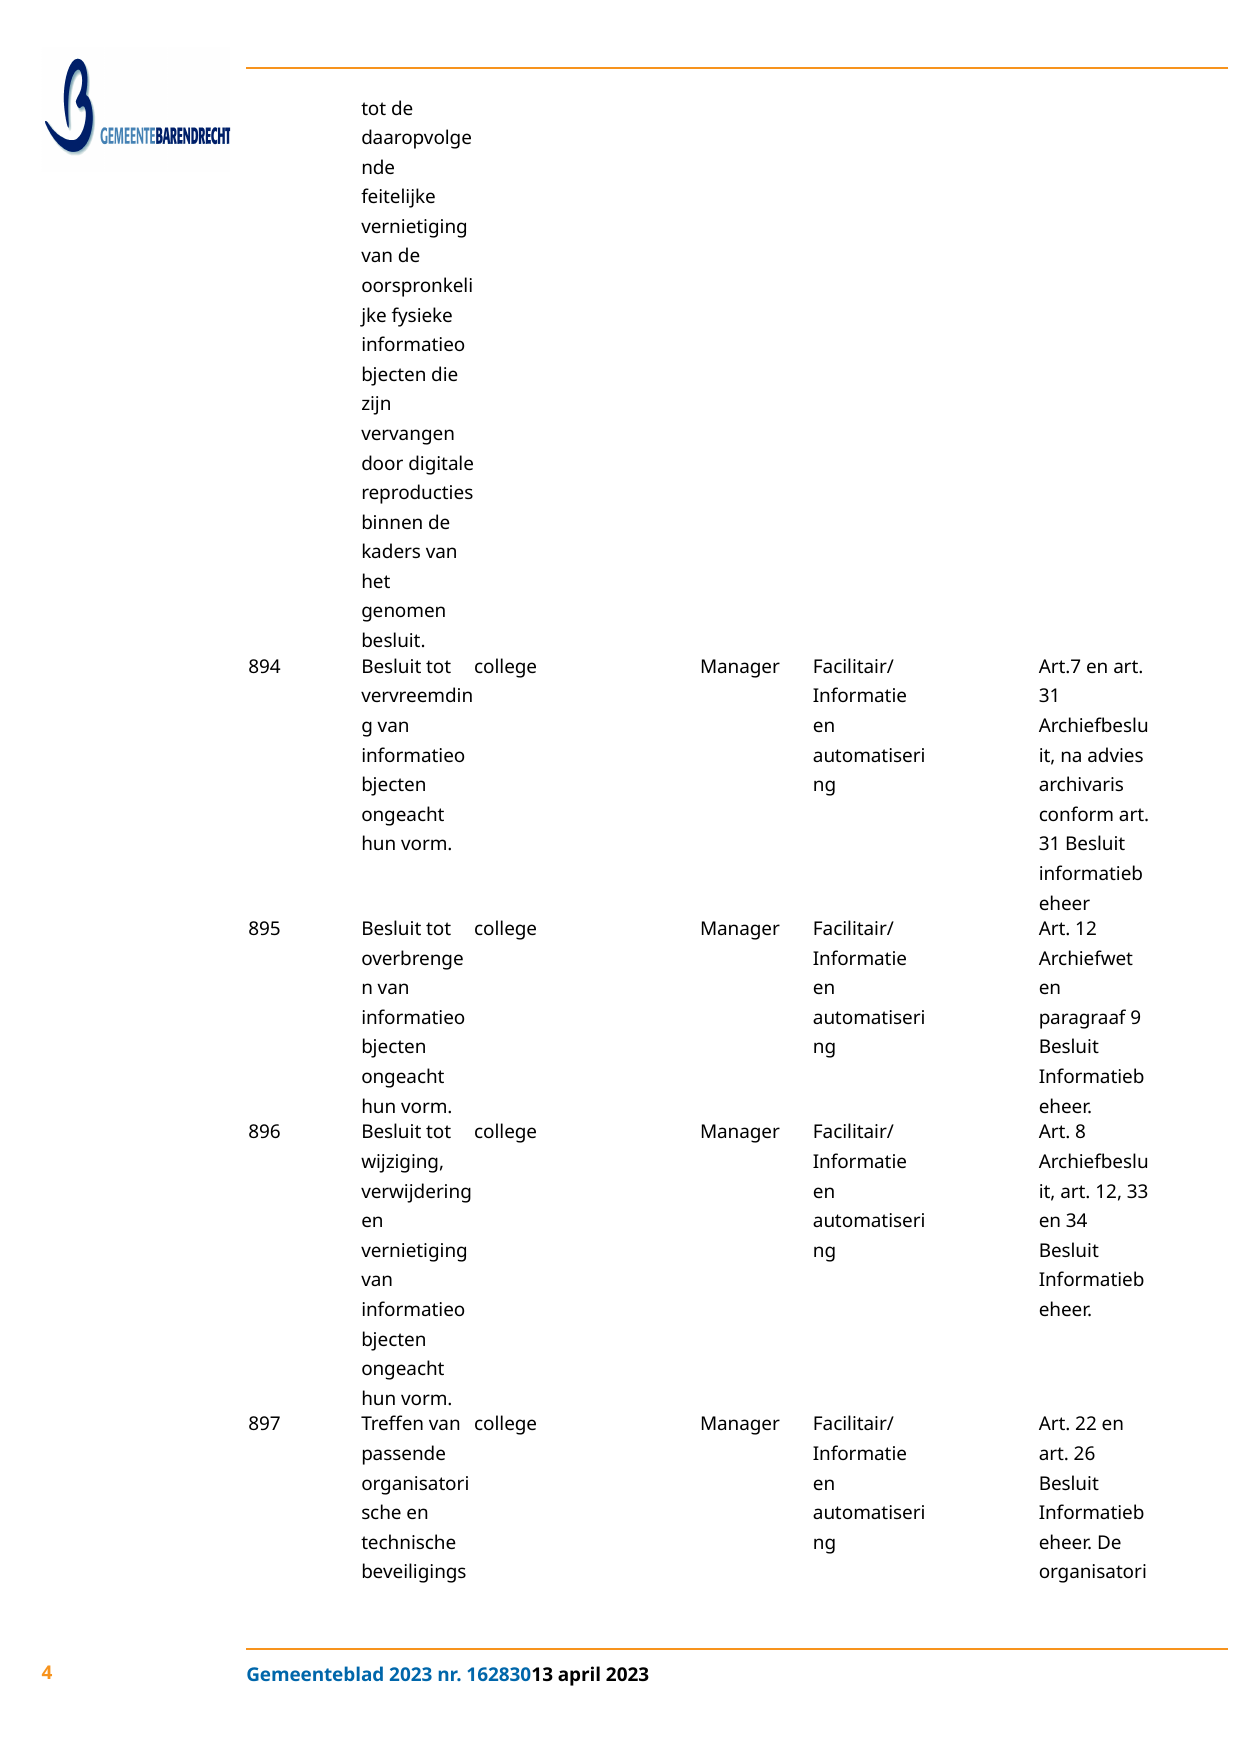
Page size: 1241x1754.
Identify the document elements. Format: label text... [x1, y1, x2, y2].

table_cell Besluit tot wijziging, verwijdering en vernietiging van informatieobjecten ongeacht hun vorm. [361, 1119, 474, 1411]
table_cell college [474, 1411, 587, 1584]
table_cell Besluit tot vervreemding van informatieobjecten ongeacht hun vorm. [361, 653, 474, 915]
table_cell [700, 95, 813, 653]
table_cell Manager [700, 653, 813, 915]
table_cell [587, 95, 700, 653]
table_cell [587, 1411, 700, 1584]
table_cell [474, 95, 587, 653]
table_cell college [474, 653, 587, 915]
table_cell [926, 915, 1038, 1119]
table_cell 896 [248, 1119, 361, 1411]
table_cell [587, 1119, 700, 1411]
table_cell [587, 653, 700, 915]
table_cell [1039, 95, 1152, 653]
table_cell Besluit tot overbrengen van informatieobjecten ongeacht hun vorm. [361, 915, 474, 1119]
table_cell tot de daaropvolgende feitelijke vernietiging van de oorspronkelijke fysieke informatieobjecten die zijn vervangen door digitale reproducties binnen de kaders van het genomen besluit. [361, 95, 474, 653]
table_cell Art. 22 en art. 26 Besluit Informatiebeheer. De organisatori [1039, 1411, 1152, 1584]
table_cell Treffen van passende organisatorische en technische beveiligings [361, 1411, 474, 1584]
table_cell Art. 8 Archiefbesluit, art. 12, 33 en 34 Besluit Informatiebeheer. [1039, 1119, 1152, 1411]
table_cell [926, 1411, 1038, 1584]
table_cell Art. 12 Archiefwet en paragraaf 9 Besluit Informatiebeheer. [1039, 915, 1152, 1119]
table_cell 897 [248, 1411, 361, 1584]
table_cell Manager [700, 915, 813, 1119]
table_cell [248, 95, 361, 653]
table_cell [587, 915, 700, 1119]
table_cell Art.7 en art. 31 Archiefbesluit, na advies archivaris conform art. 31 Besluit informatiebeheer [1039, 653, 1152, 915]
table_cell [813, 95, 926, 653]
table_cell 894 [248, 653, 361, 915]
table_cell college [474, 915, 587, 1119]
table_cell college [474, 1119, 587, 1411]
table_cell Facilitair/ Informatie en automatisering [813, 915, 926, 1119]
table_cell [926, 95, 1038, 653]
table_cell Facilitair/ Informatie en automatisering [813, 1411, 926, 1584]
table_cell Manager [700, 1411, 813, 1584]
table_cell Facilitair/ Informatie en automatisering [813, 1119, 926, 1411]
table_cell 895 [248, 915, 361, 1119]
table_cell Manager [700, 1119, 813, 1411]
table_cell Facilitair/ Informatie en automatisering [813, 653, 926, 915]
picture [41, 47, 231, 172]
table_cell [926, 653, 1038, 915]
table_cell [926, 1119, 1038, 1411]
